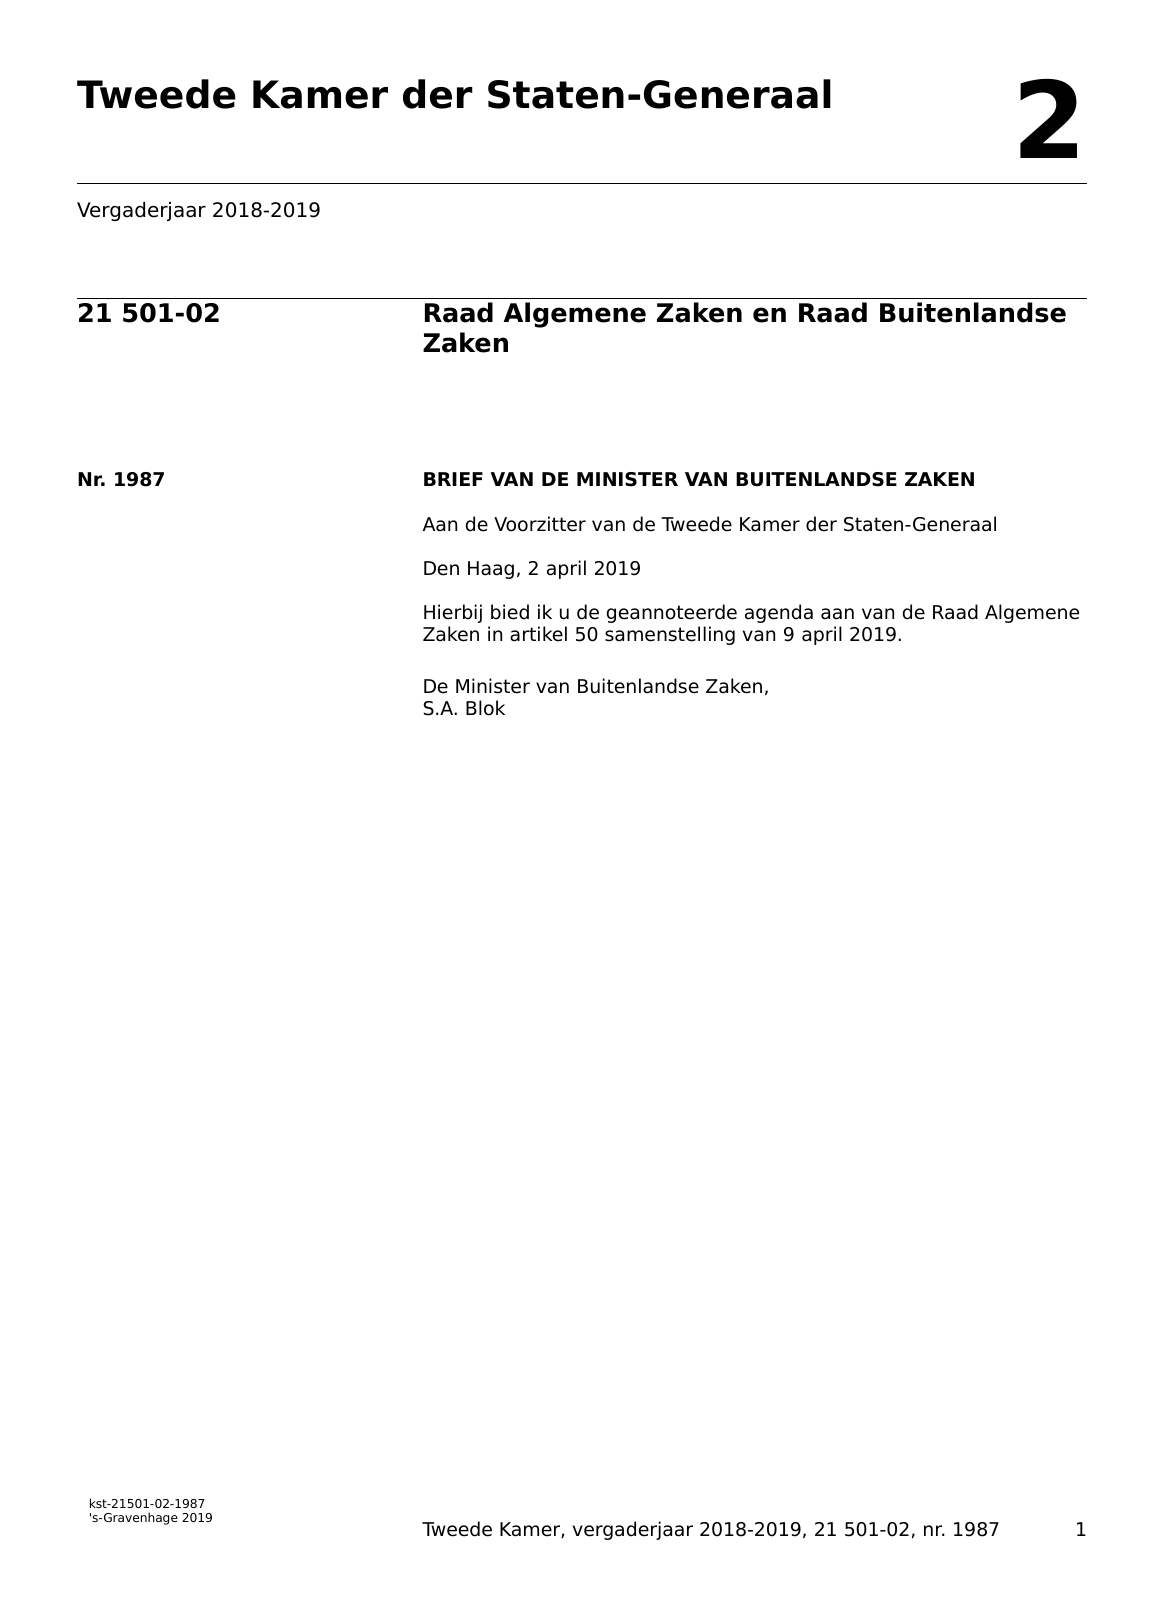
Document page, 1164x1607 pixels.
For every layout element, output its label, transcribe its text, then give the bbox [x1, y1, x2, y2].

table_header 2 [886, 59, 1087, 183]
text Aan de Voorzitter van de Tweede Kamer der Staten-Generaal [422, 513, 1087, 536]
subtitle 21 501-02 Raad Algemene Zaken en Raad Buitenlandse Zaken [77, 299, 1087, 358]
table_cell Vergaderjaar 2018-2019 [77, 184, 1087, 298]
text Hierbij bied ik u de geannoteerde agenda aan van de Raad Algemene Zaken in artikel 50 samenstelling van 9 april 2019. [422, 602, 1087, 646]
text kst-21501-02-1987 [88, 1497, 323, 1511]
table_header Tweede Kamer der Staten-Generaal [77, 59, 886, 183]
subtitle Nr. 1987 BRIEF VAN DE MINISTER VAN BUITENLANDSE ZAKEN [77, 469, 1087, 491]
text Den Haag, 2 april 2019 [422, 558, 1087, 580]
text De Minister van Buitenlandse Zaken, S.A. Blok [422, 676, 1087, 720]
text 's-Gravenhage 2019 [88, 1511, 323, 1525]
